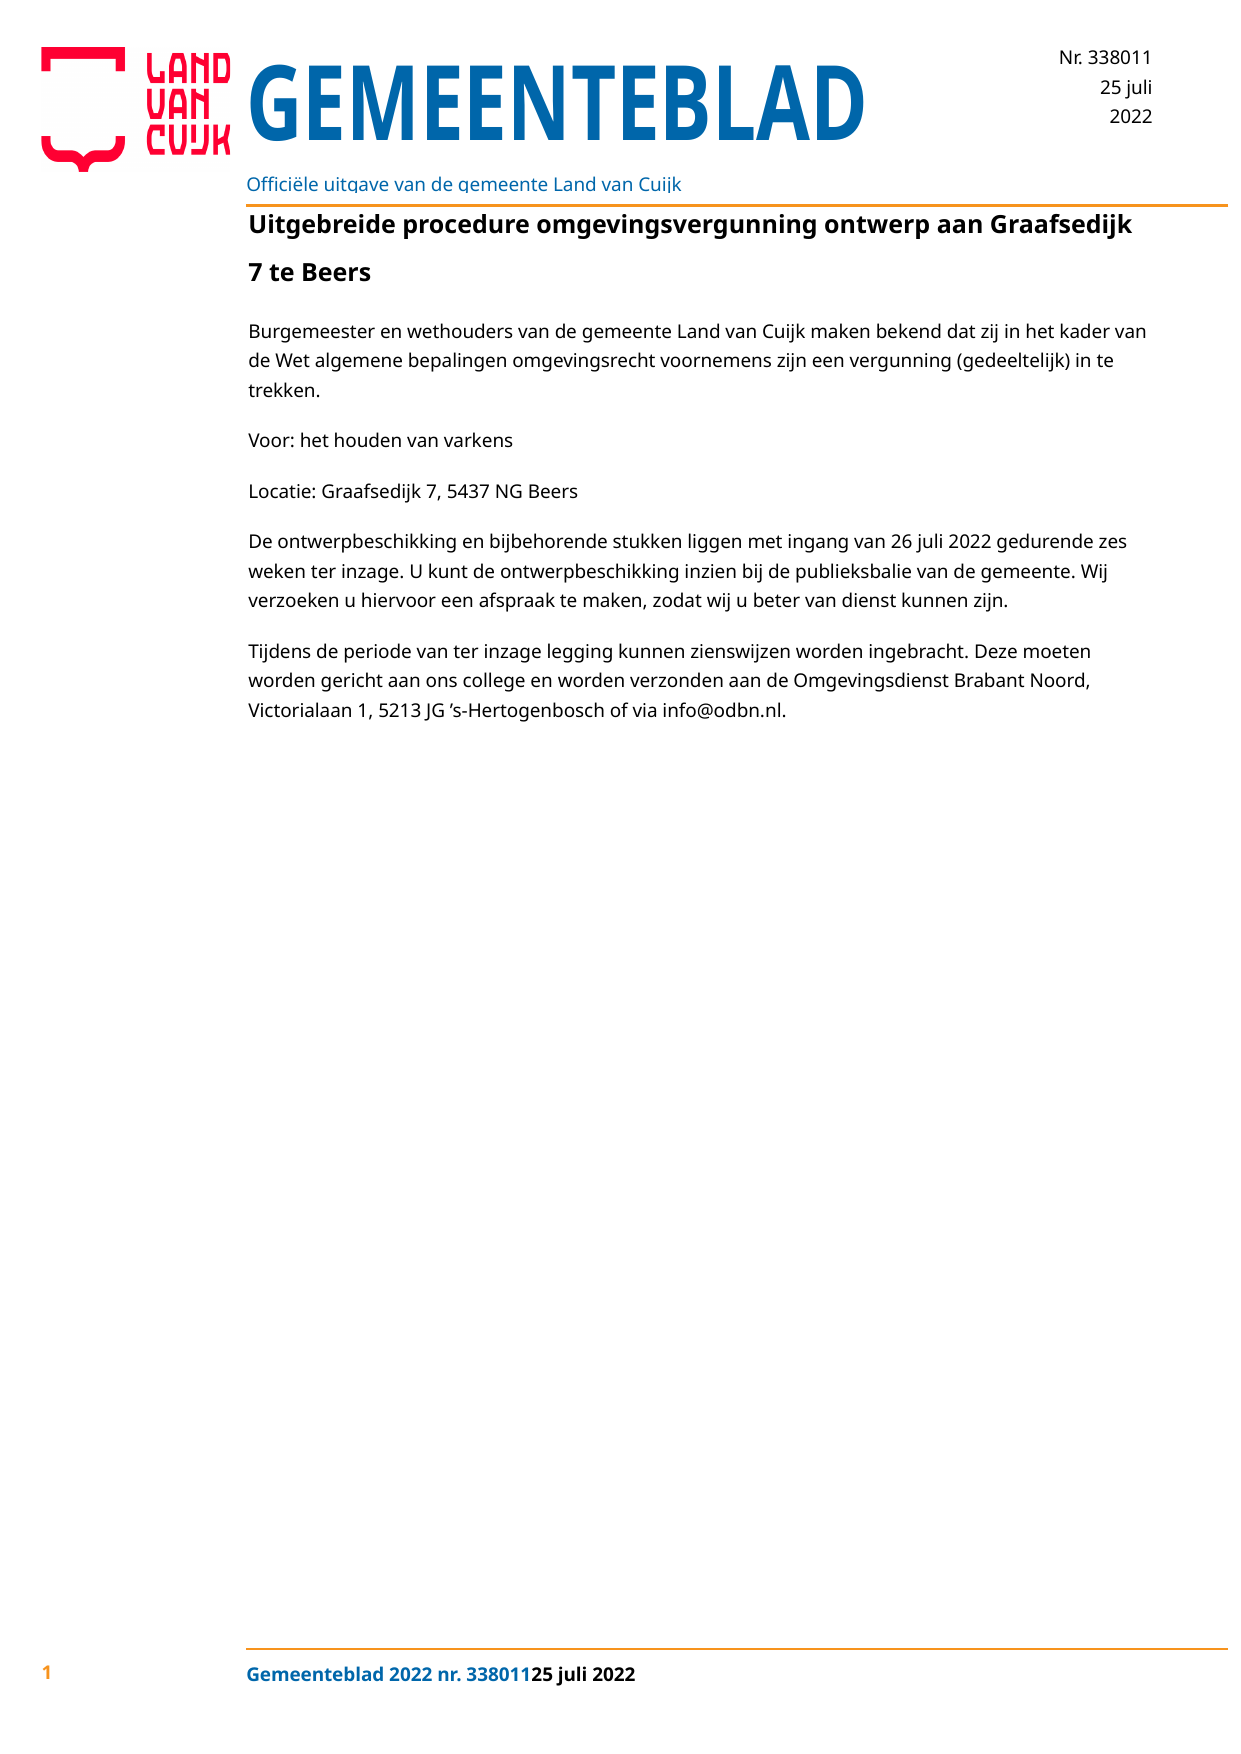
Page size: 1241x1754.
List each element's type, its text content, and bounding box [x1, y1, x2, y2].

picture [41, 47, 231, 172]
text Burgemeester en wethouders van de gemeente Land van Cuijk maken bekend dat zij in het kader van de Wet algemene bepalingen omgevingsrecht voornemens zijn een vergunning (gedeeltelijk) in te trekken. [248, 318, 1152, 403]
text Uitgebreide procedure omgevingsvergunning ontwerp aan Graafsedijk 7 te Beers [248, 207, 1152, 288]
text Tijdens de periode van ter inzage legging kunnen zienswijzen worden ingebracht. Deze moeten worden gericht aan ons college en worden verzonden aan de Omgevingsdienst Brabant Noord, Victorialaan 1, 5213 JG ’s-Hertogenbosch of via info@odbn.nl. [248, 638, 1152, 723]
text Voor: het houden van varkens [248, 427, 1152, 453]
text Locatie: Graafsedijk 7, 5437 NG Beers [248, 478, 1152, 504]
text De ontwerpbeschikking en bijbehorende stukken liggen met ingang van 26 juli 2022 gedurende zes weken ter inzage. U kunt de ontwerpbeschikking inzien bij de publieksbalie van de gemeente. Wij verzoeken u hiervoor een afspraak te maken, zodat wij u beter van dienst kunnen zijn. [248, 528, 1152, 613]
